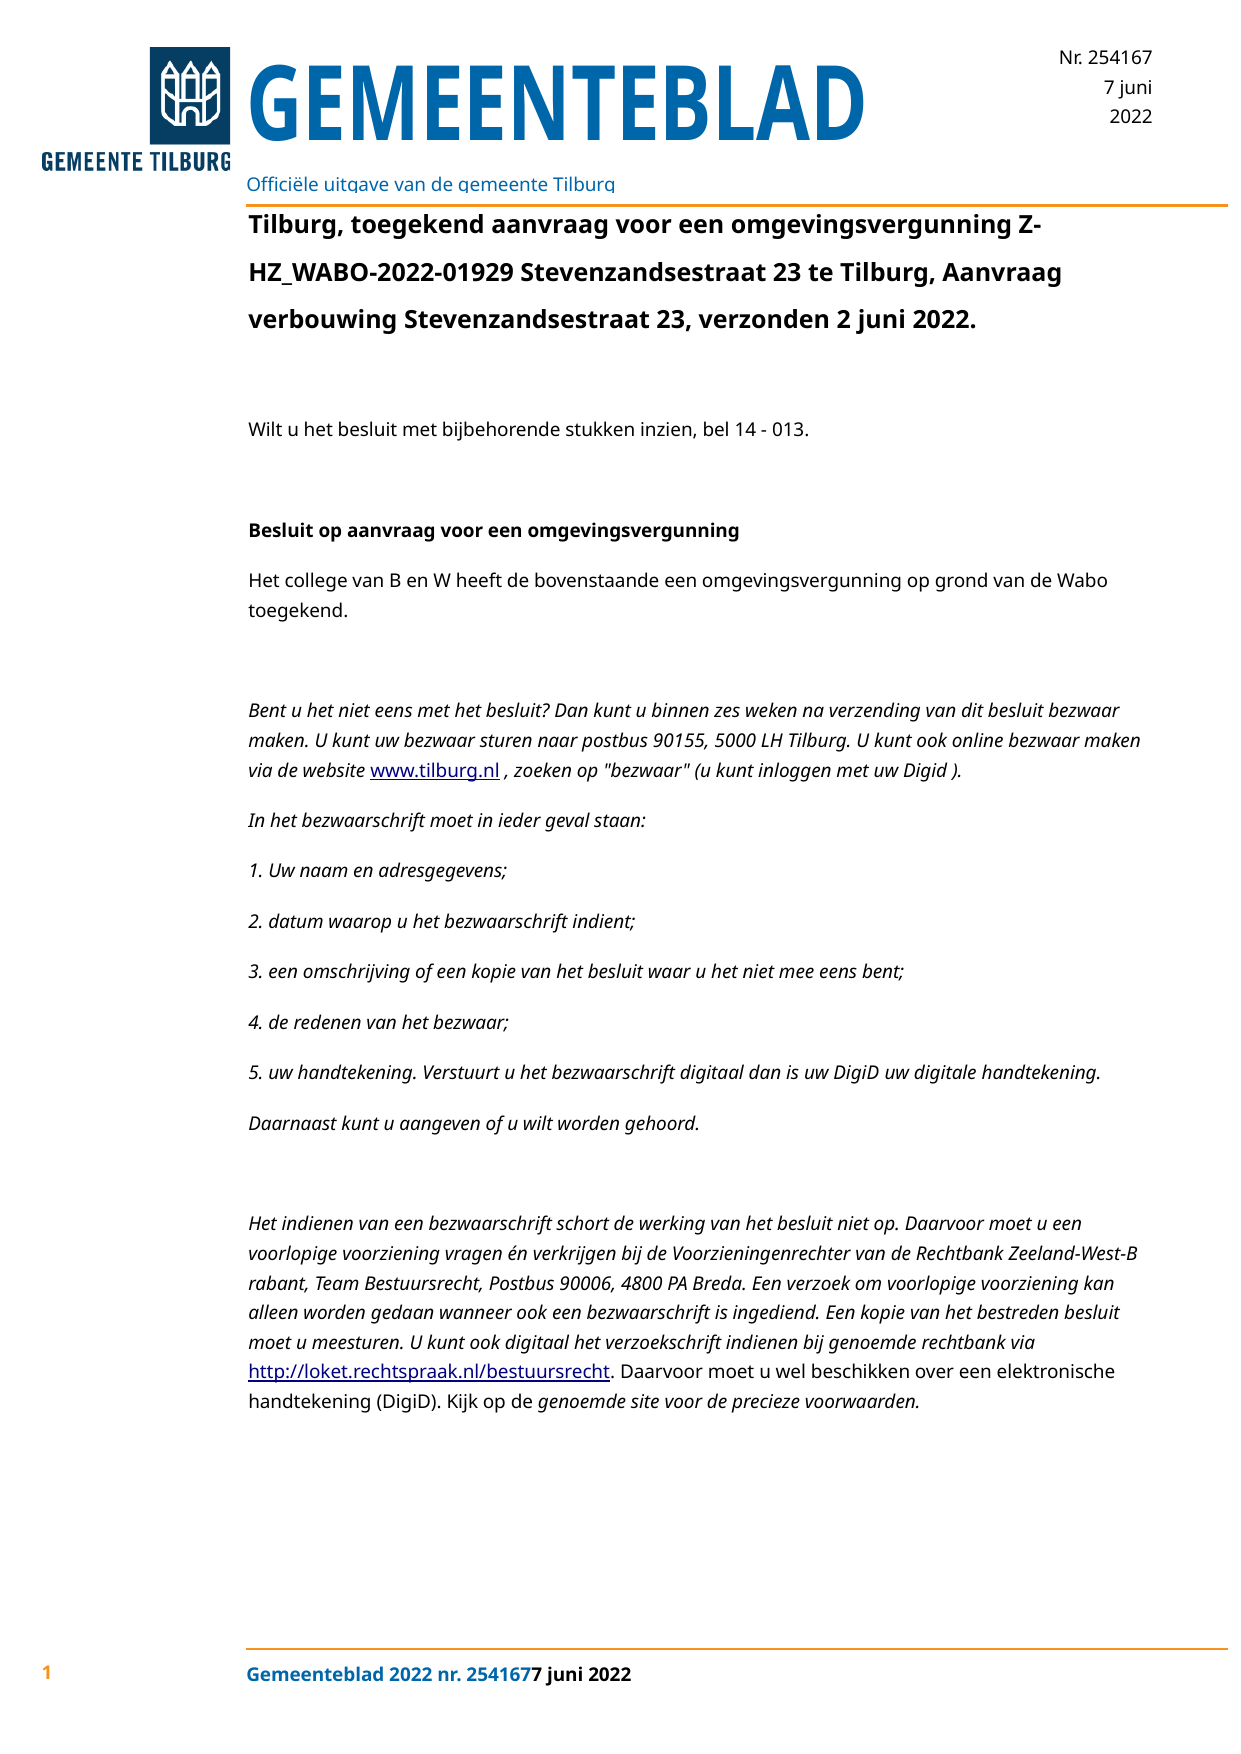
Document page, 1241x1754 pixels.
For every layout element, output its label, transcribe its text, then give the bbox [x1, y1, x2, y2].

text Wilt u het besluit met bijbehorende stukken inzien, bel 14 - 013. [248, 416, 1152, 442]
text 1. Uw naam en adresgegevens; [248, 858, 1152, 883]
text 5. uw handtekening. Verstuurt u het bezwaarschrift digitaal dan is uw DigiD uw digitale handtekening. [248, 1059, 1152, 1085]
text 3. een omschrijving of een kopie van het besluit waar u het niet mee eens bent; [248, 958, 1152, 984]
text Besluit op aanvraag voor een omgevingsvergunning [248, 517, 1152, 542]
text Het indienen van een bezwaarschrift schort de werking van het besluit niet op. Daarvoor moet u een voorlopige voorziening vragen én verkrijgen bij de Voorzieningenrechter van de Rechtbank Zeeland-West-B rabant, Team Bestuursrecht, Postbus 90006, 4800 PA Breda. Een verzoek om voorlopige voorziening kan alleen worden gedaan wanneer ook een bezwaarschrift is ingediend. Een kopie van het bestreden besluit moet u meesturen. U kunt ook digitaal het verzoekschrift indienen bij genoemde rechtbank via http://loket.rechtspraak.nl/bestuursrecht. Daarvoor moet u wel beschikken over een elektronische handtekening (DigiD). Kijk op de genoemde site voor de precieze voorwaarden. [248, 1211, 1152, 1414]
text Bent u het niet eens met het besluit? Dan kunt u binnen zes weken na verzending van dit besluit bezwaar maken. U kunt uw bezwaar sturen naar postbus 90155, 5000 LH Tilburg. U kunt ook online bezwaar maken via de website www.tilburg.nl , zoeken op "bezwaar" (u kunt inloggen met uw Digid ). [248, 698, 1152, 782]
text Daarnaast kunt u aangeven of u wilt worden gehoord. [248, 1110, 1152, 1135]
text Het college van B en W heeft de bovenstaande een omgevingsvergunning op grond van de Wabo toegekend. [248, 567, 1152, 622]
picture [41, 47, 231, 172]
text 4. de redenen van het bezwaar; [248, 1009, 1152, 1034]
text 2. datum waarop u het bezwaarschrift indient; [248, 908, 1152, 934]
text Tilburg, toegekend aanvraag voor een omgevingsvergunning Z-HZ_WABO-2022-01929 Stevenzandsestraat 23 te Tilburg, Aanvraag verbouwing Stevenzandsestraat 23, verzonden 2 juni 2022. [248, 207, 1152, 336]
text In het bezwaarschrift moet in ieder geval staan: [248, 807, 1152, 833]
